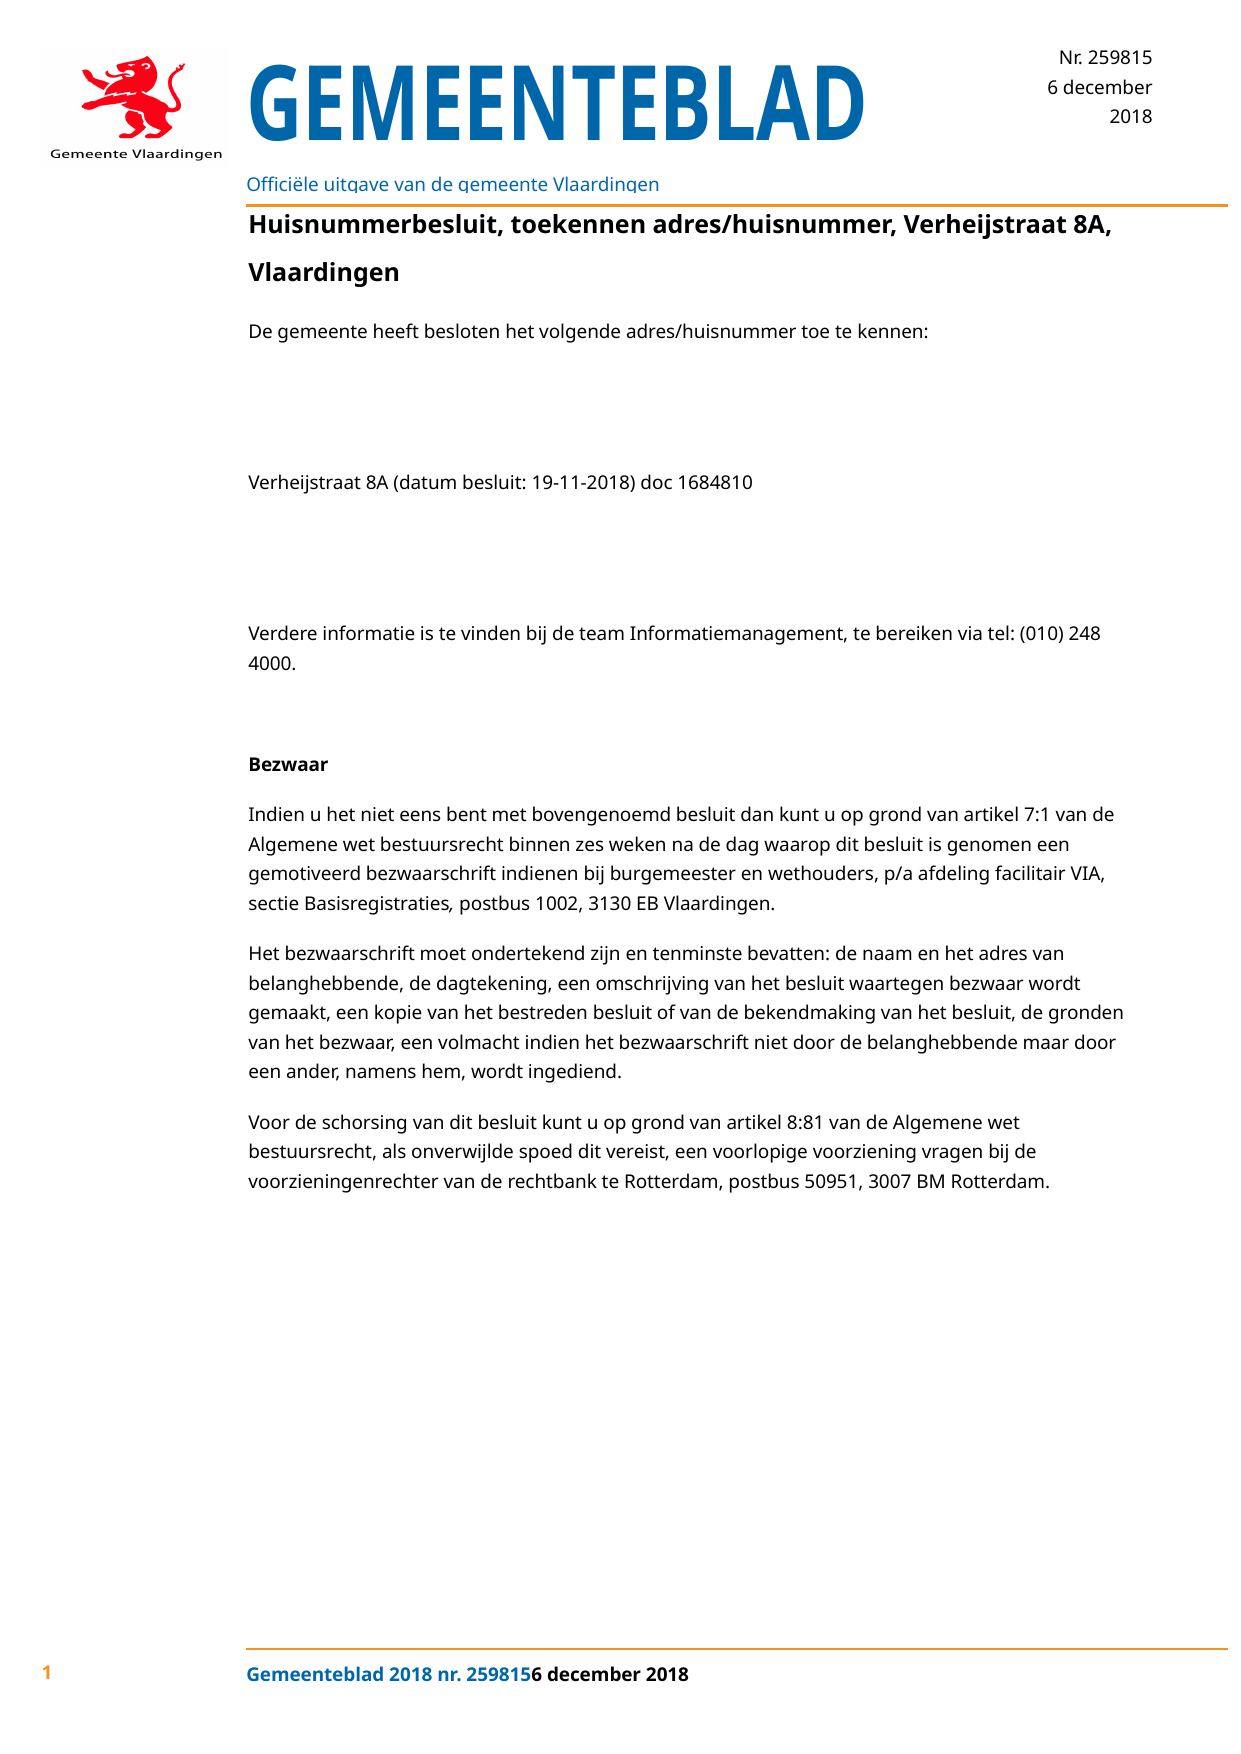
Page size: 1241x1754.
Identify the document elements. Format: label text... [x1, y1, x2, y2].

text Indien u het niet eens bent met bovengenoemd besluit dan kunt u op grond van artikel 7:1 van de Algemene wet bestuursrecht binnen zes weken na de dag waarop dit besluit is genomen een gemotiveerd bezwaarschrift indienen bij burgemeester en wethouders, p/a afdeling facilitair VIA, sectie Basisregistraties, postbus 1002, 3130 EB Vlaardingen. [248, 801, 1152, 916]
text Het bezwaarschrift moet ondertekend zijn en tenminste bevatten: de naam en het adres van belanghebbende, de dagtekening, een omschrijving van het besluit waartegen bezwaar wordt gemaakt, een kopie van het bestreden besluit of van de bekendmaking van het besluit, de gronden van het bezwaar, een volmacht indien het bezwaarschrift niet door de belanghebbende maar door een ander, namens hem, wordt ingediend. [248, 940, 1152, 1084]
text De gemeente heeft besloten het volgende adres/huisnummer toe te kennen: [248, 318, 1152, 344]
text Bezwaar [248, 751, 1152, 777]
picture [41, 47, 231, 172]
text Voor de schorsing van dit besluit kunt u op grond van artikel 8:81 van de Algemene wet bestuursrecht, als onverwijlde spoed dit vereist, een voorlopige voorziening vragen bij de voorzieningenrechter van de rechtbank te Rotterdam, postbus 50951, 3007 BM Rotterdam. [248, 1109, 1152, 1194]
text Huisnummerbesluit, toekennen adres/huisnummer, Verheijstraat 8A, Vlaardingen [248, 207, 1152, 288]
text Verdere informatie is te vinden bij de team Informatiemanagement, te bereiken via tel: (010) 248 4000. [248, 620, 1152, 676]
text Verheijstraat 8A (datum besluit: 19-11-2018) doc 1684810 [248, 469, 1152, 495]
